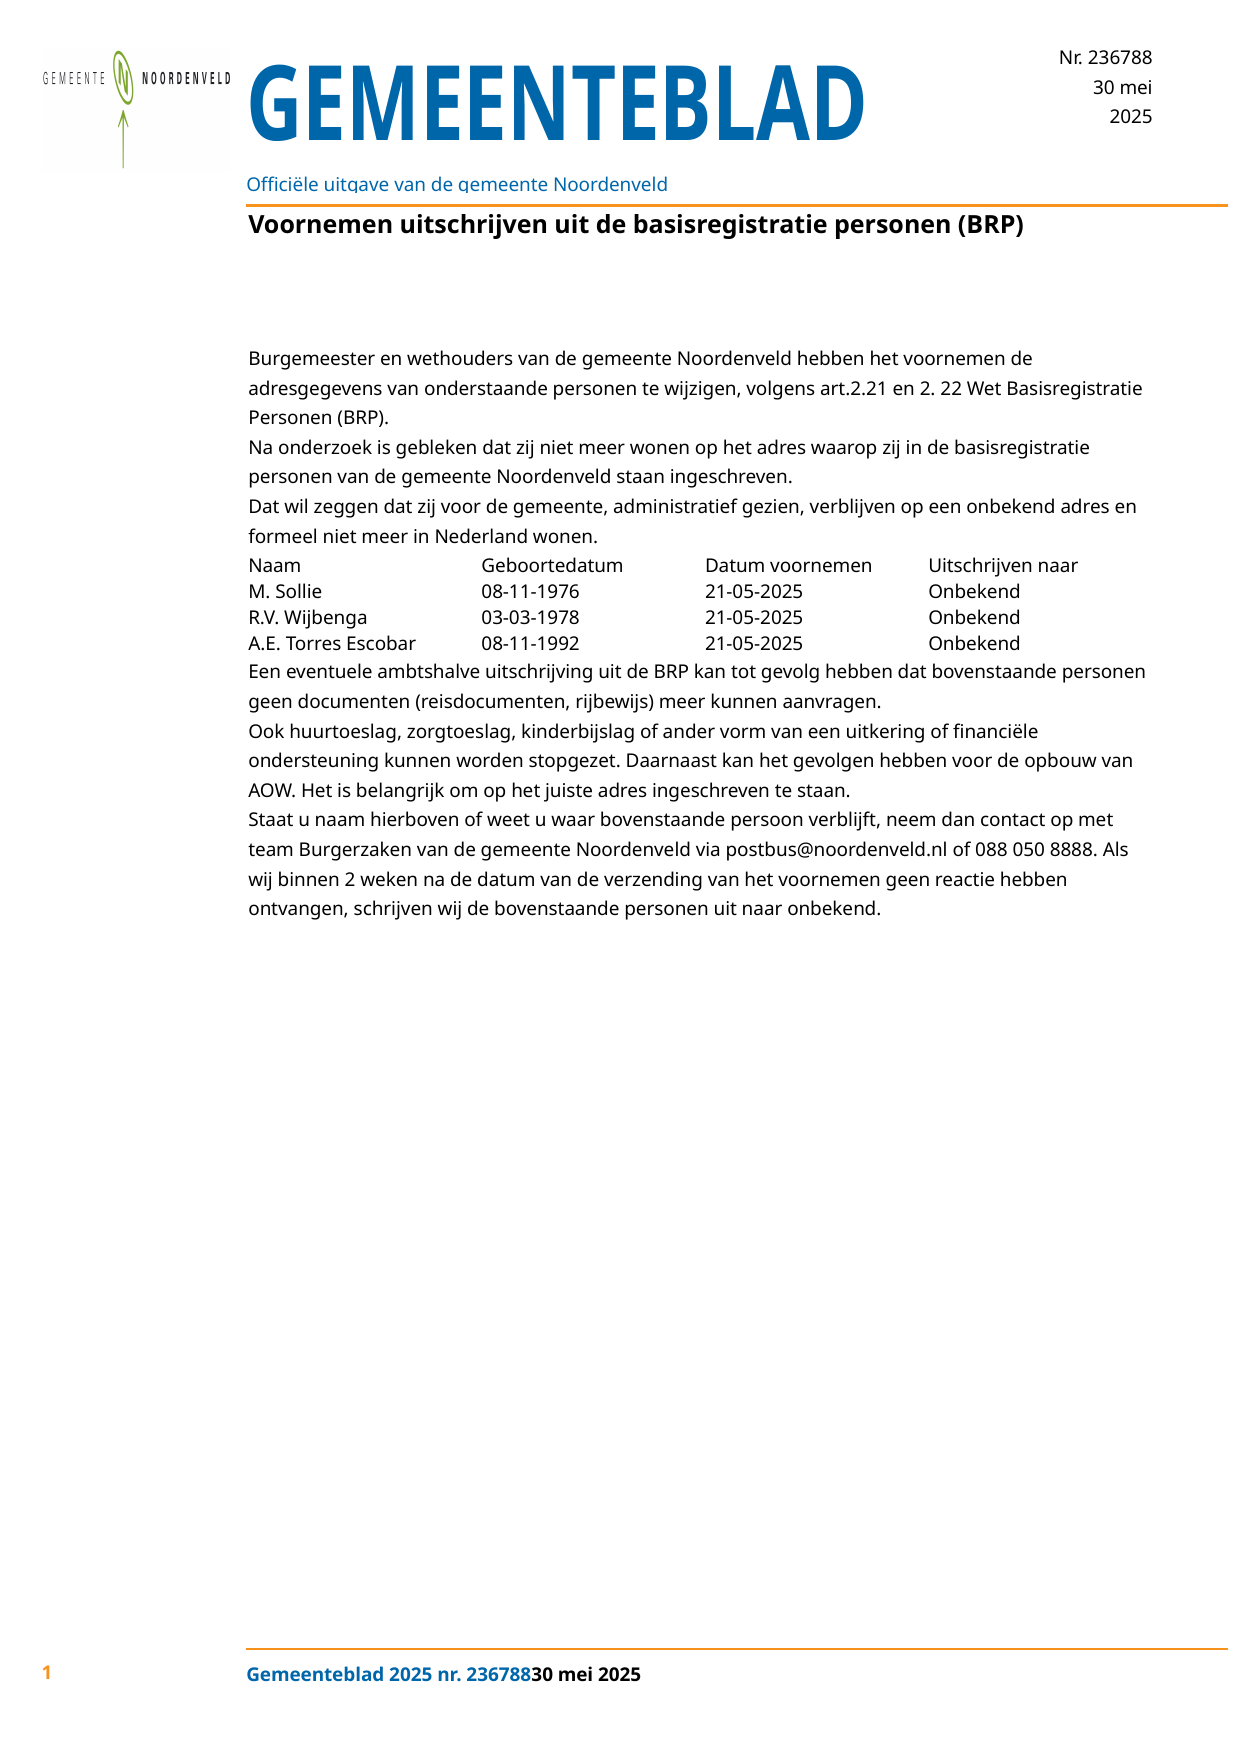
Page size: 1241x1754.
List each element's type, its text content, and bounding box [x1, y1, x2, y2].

table_cell Onbekend [928, 578, 1152, 604]
table_cell 21-05-2025 [705, 604, 928, 630]
table_cell M. Sollie [248, 578, 481, 604]
table_cell Onbekend [928, 630, 1152, 655]
table_cell 21-05-2025 [705, 578, 928, 604]
table_cell R.V. Wijbenga [248, 604, 481, 630]
text Na onderzoek is gebleken dat zij niet meer wonen op het adres waarop zij in de basisregistratie personen van de gemeente Noordenveld staan ingeschreven. [248, 434, 1152, 489]
table_cell Onbekend [928, 604, 1152, 630]
text Ook huurtoeslag, zorgtoeslag, kinderbijslag of ander vorm van een uitkering of financiële ondersteuning kunnen worden stopgezet. Daarnaast kan het gevolgen hebben voor de opbouw van AOW. Het is belangrijk om op het juiste adres ingeschreven te staan. [248, 718, 1152, 803]
text Burgemeester en wethouders van de gemeente Noordenveld hebben het voornemen de adresgegevens van onderstaande personen te wijzigen, volgens art.2.21 en 2. 22 Wet Basisregistratie Personen (BRP). [248, 345, 1152, 430]
table_cell 08-11-1976 [481, 578, 705, 604]
table_header Datum voornemen [705, 553, 928, 578]
table_header Geboortedatum [481, 553, 705, 578]
text Voornemen uitschrijven uit de basisregistratie personen (BRP) [248, 207, 1152, 241]
table_cell A.E. Torres Escobar [248, 630, 481, 655]
table_cell 21-05-2025 [705, 630, 928, 655]
picture [41, 47, 231, 172]
text Dat wil zeggen dat zij voor de gemeente, administratief gezien, verblijven op een onbekend adres en formeel niet meer in Nederland wonen. [248, 493, 1152, 548]
table_cell 03-03-1978 [481, 604, 705, 630]
table_header Naam [248, 553, 481, 578]
table_cell 08-11-1992 [481, 630, 705, 655]
text Staat u naam hierboven of weet u waar bovenstaande persoon verblijft, neem dan contact op met team Burgerzaken van de gemeente Noordenveld via postbus@noordenveld.nl of 088 050 8888. Als wij binnen 2 weken na de datum van de verzending van het voornemen geen reactie hebben ontvangen, schrijven wij de bovenstaande personen uit naar onbekend. [248, 807, 1152, 921]
text Een eventuele ambtshalve uitschrijving uit de BRP kan tot gevolg hebben dat bovenstaande personen geen documenten (reisdocumenten, rijbewijs) meer kunnen aanvragen. [248, 659, 1152, 714]
table_header Uitschrijven naar [928, 553, 1152, 578]
